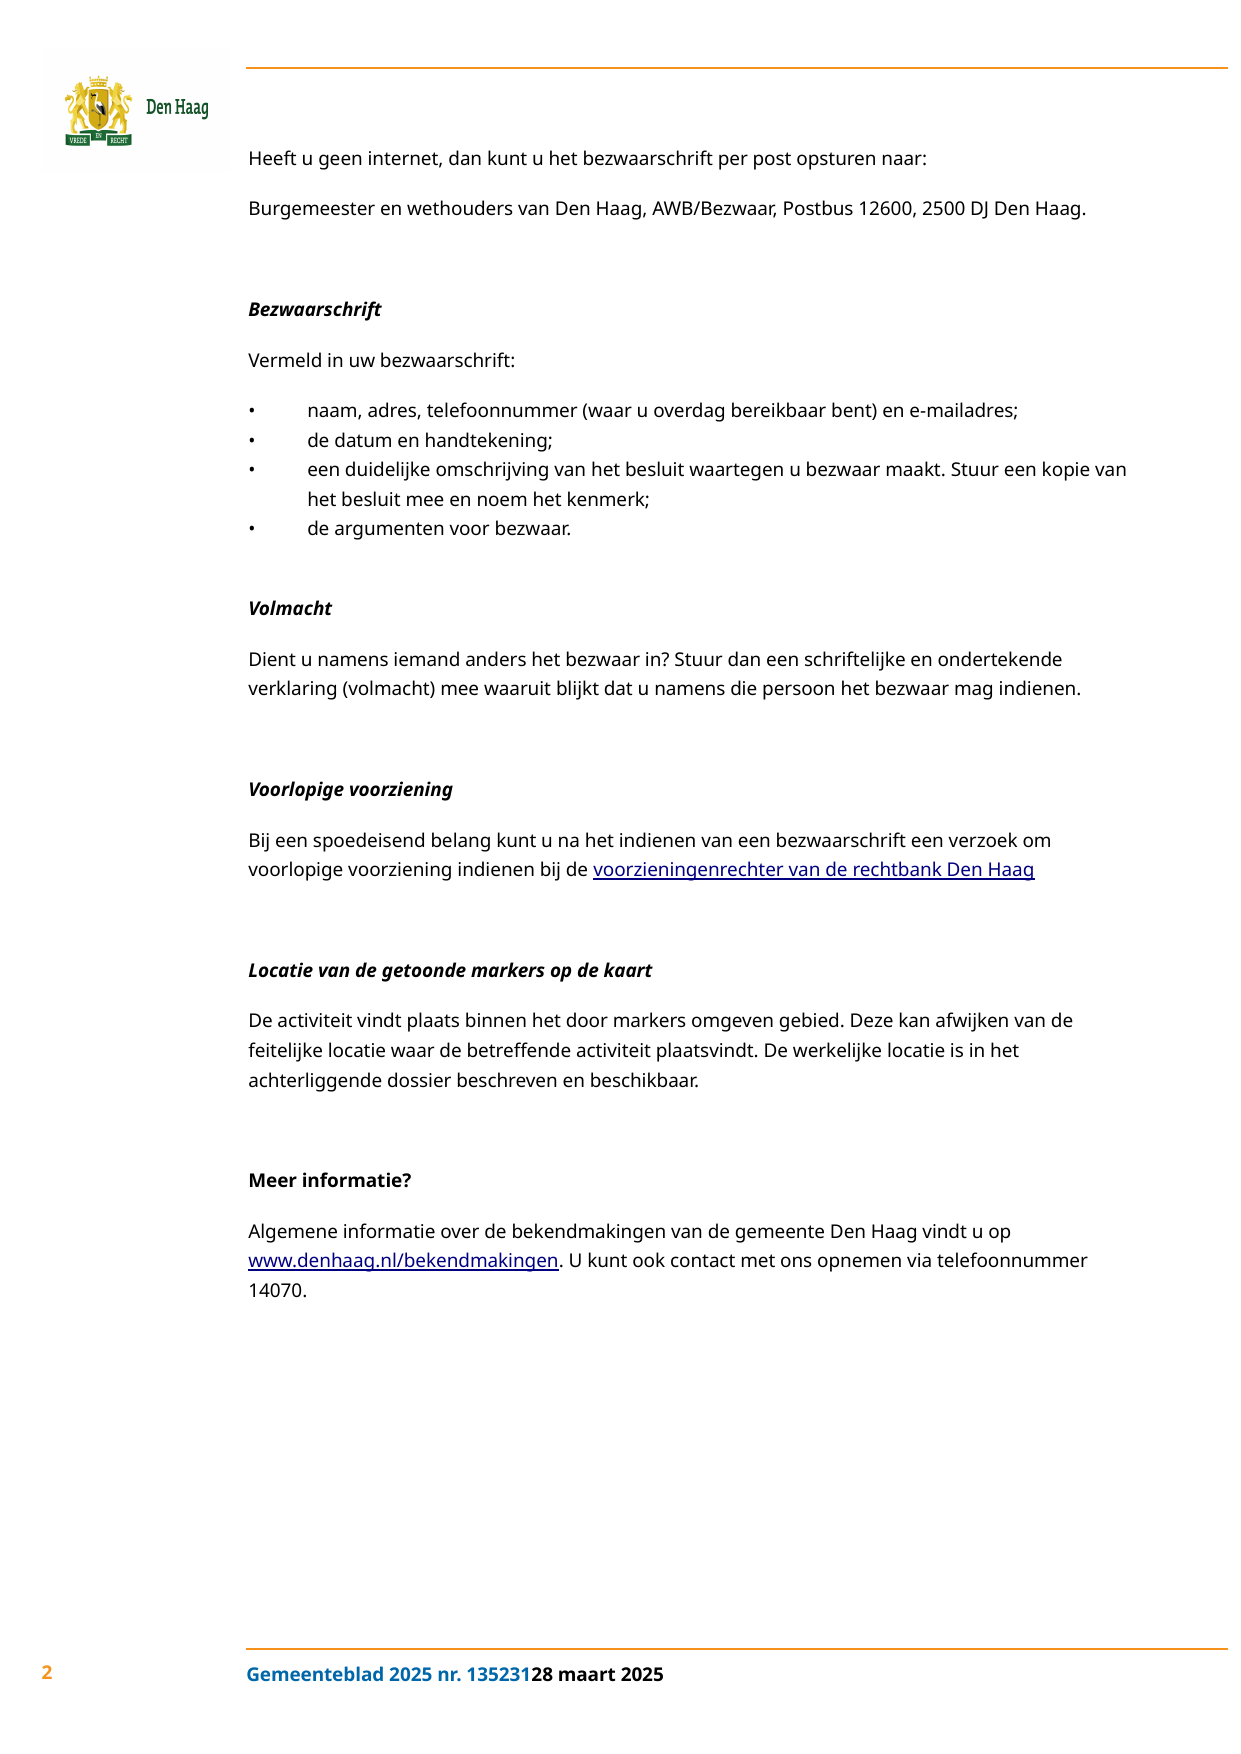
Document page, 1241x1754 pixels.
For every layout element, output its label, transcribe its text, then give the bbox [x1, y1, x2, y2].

list de datum en handtekening; [248, 427, 1152, 453]
list de argumenten voor bezwaar. [248, 516, 1152, 541]
text Bij een spoedeisend belang kunt u na het indienen van een bezwaarschrift een verzoek om voorlopige voorziening indienen bij de voorzieningenrechter van de rechtbank Den Haag [248, 827, 1152, 882]
text Locatie van de getoonde markers op de kaart [248, 957, 1152, 983]
text Volmacht [248, 596, 1152, 621]
list een duidelijke omschrijving van het besluit waartegen u bezwaar maakt. Stuur een kopie van het besluit mee en noem het kenmerk; [248, 456, 1152, 512]
text Burgemeester en wethouders van Den Haag, AWB/Bezwaar, Postbus 12600, 2500 DJ Den Haag. [248, 196, 1152, 221]
text Meer informatie? [248, 1168, 1152, 1193]
text Vermeld in uw bezwaarschrift: [248, 347, 1152, 373]
text Algemene informatie over de bekendmakingen van de gemeente Den Haag vindt u op www.denhaag.nl/bekendmakingen. U kunt ook contact met ons opnemen via telefoonnummer 14070. [248, 1218, 1152, 1303]
text Heeft u geen internet, dan kunt u het bezwaarschrift per post opsturen naar: [248, 145, 1152, 171]
text Voorlopige voorziening [248, 776, 1152, 802]
list naam, adres, telefoonnummer (waar u overdag bereikbaar bent) en e-mailadres; [248, 397, 1152, 423]
picture [41, 47, 231, 172]
text Bezwaarschrift [248, 296, 1152, 322]
text Dient u namens iemand anders het bezwaar in? Stuur dan een schriftelijke en ondertekende verklaring (volmacht) mee waaruit blijkt dat u namens die persoon het bezwaar mag indienen. [248, 646, 1152, 701]
text De activiteit vindt plaats binnen het door markers omgeven gebied. Deze kan afwijken van de feitelijke locatie waar de betreffende activiteit plaatsvindt. De werkelijke locatie is in het achterliggende dossier beschreven en beschikbaar. [248, 1008, 1152, 1093]
